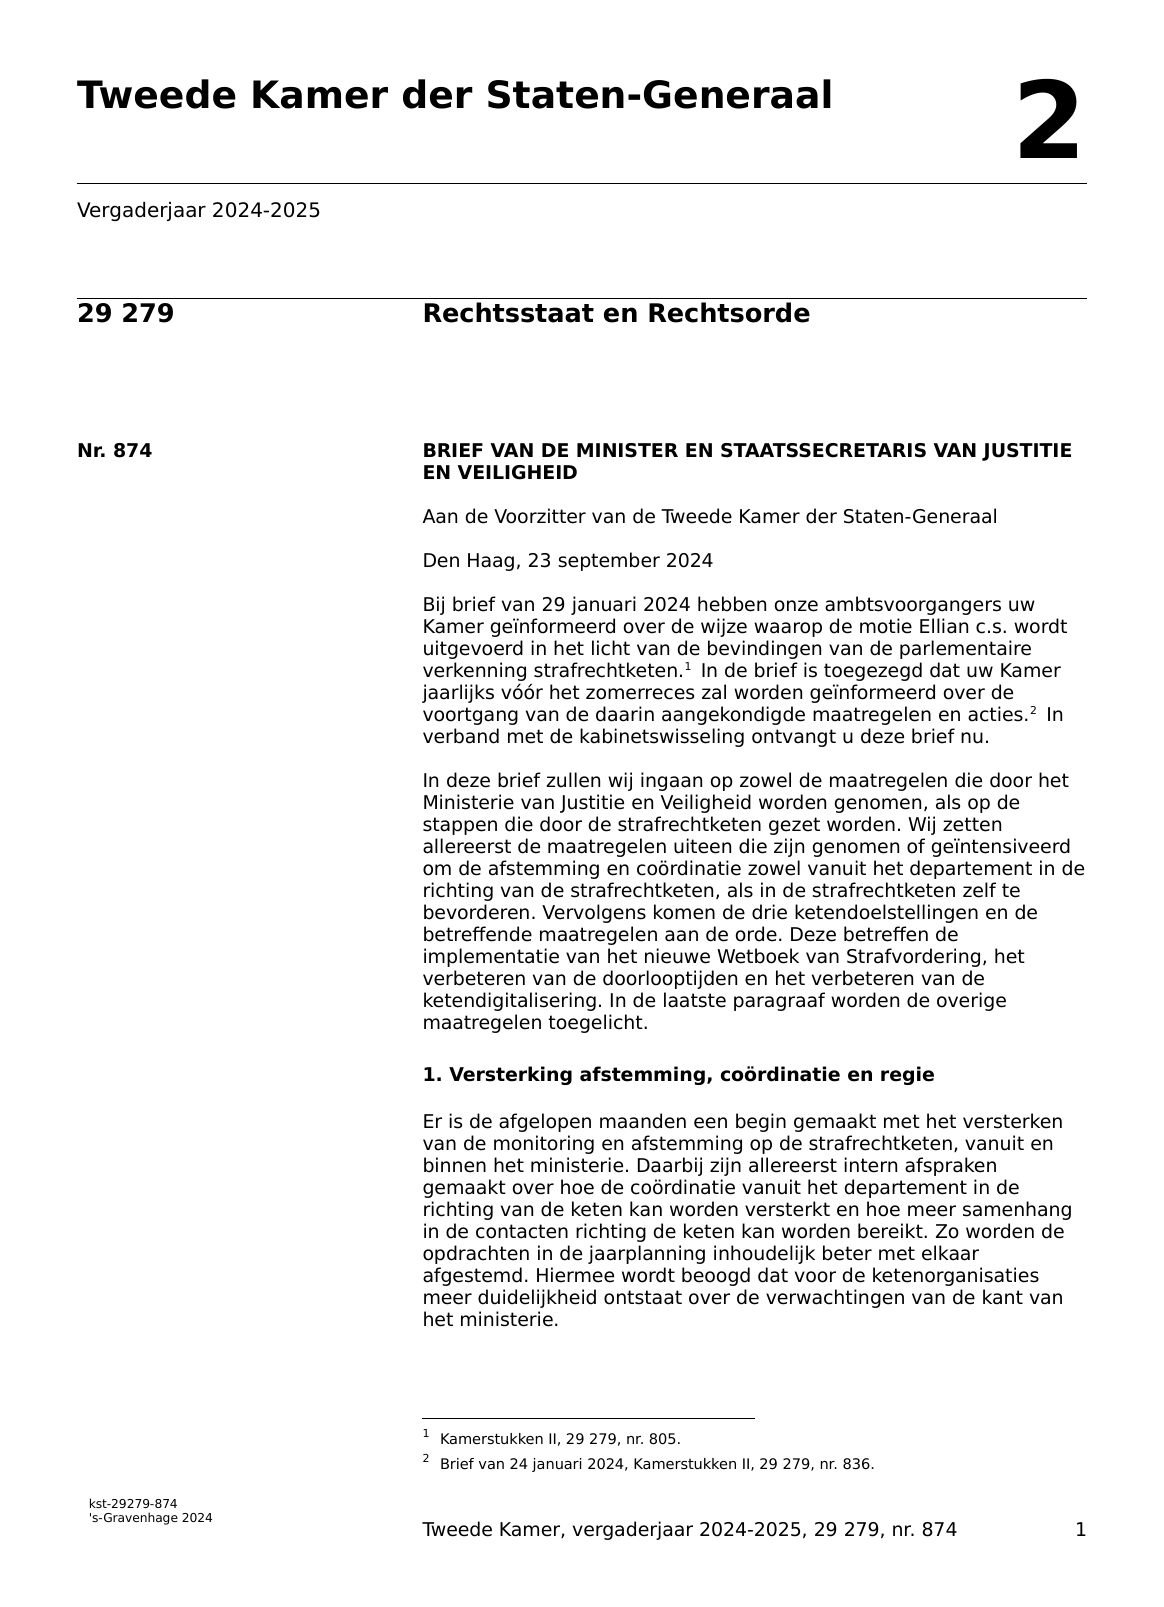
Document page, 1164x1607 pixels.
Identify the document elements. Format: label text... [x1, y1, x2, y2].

text Er is de afgelopen maanden een begin gemaakt met het versterken van de monitoring en afstemming op de strafrechtketen, vanuit en binnen het ministerie. Daarbij zijn allereerst intern afspraken gemaakt over hoe de coördinatie vanuit het departement in de richting van de keten kan worden versterkt en hoe meer samenhang in de contacten richting de keten kan worden bereikt. Zo worden de opdrachten in de jaarplanning inhoudelijk beter met elkaar afgestemd. Hiermee wordt beoogd dat voor de ketenorganisaties meer duidelijkheid ontstaat over de verwachtingen van de kant van het ministerie. [422, 1111, 1087, 1331]
subtitle 1. Versterking afstemming, coördinatie en regie [422, 1064, 1087, 1086]
subtitle 29 279 Rechtsstaat en Rechtsorde [77, 299, 1087, 329]
table_cell Vergaderjaar 2024-2025 [77, 184, 1087, 298]
table_header Tweede Kamer der Staten-Generaal [77, 59, 886, 183]
text kst-29279-874 [88, 1497, 323, 1511]
subtitle Nr. 874 BRIEF VAN DE MINISTER EN STAATSSECRETARIS VAN JUSTITIE EN VEILIGHEID [77, 440, 1087, 484]
text Brief van 24 januari 2024, Kamerstukken II, 29 279, nr. 836. [422, 1452, 1087, 1474]
table_header 2 [886, 59, 1087, 183]
text Aan de Voorzitter van de Tweede Kamer der Staten-Generaal [422, 506, 1087, 528]
text 's-Gravenhage 2024 [88, 1511, 323, 1525]
text Kamerstukken II, 29 279, nr. 805. [422, 1427, 1087, 1449]
text In deze brief zullen wij ingaan op zowel de maatregelen die door het Ministerie van Justitie en Veiligheid worden genomen, als op de stappen die door de strafrechtketen gezet worden. Wij zetten allereerst de maatregelen uiteen die zijn genomen of geïntensiveerd om de afstemming en coördinatie zowel vanuit het departement in de richting van de strafrechtketen, als in de strafrechtketen zelf te bevorderen. Vervolgens komen de drie ketendoelstellingen en de betreffende maatregelen aan de orde. Deze betreffen de implementatie van het nieuwe Wetboek van Strafvordering, het verbeteren van de doorlooptijden en het verbeteren van de ketendigitalisering. In de laatste paragraaf worden de overige maatregelen toegelicht. [422, 770, 1087, 1034]
text Den Haag, 23 september 2024 [422, 550, 1087, 572]
text Bij brief van 29 januari 2024 hebben onze ambtsvoorgangers uw Kamer geïnformeerd over de wijze waarop de motie Ellian c.s. wordt uitgevoerd in het licht van de bevindingen van de parlementaire verkenning strafrechtketen. In de brief is toegezegd dat uw Kamer jaarlijks vóór het zomerreces zal worden geïnformeerd over de voortgang van de daarin aangekondigde maatregelen en acties. In verband met de kabinetswisseling ontvangt u deze brief nu. [422, 594, 1087, 748]
